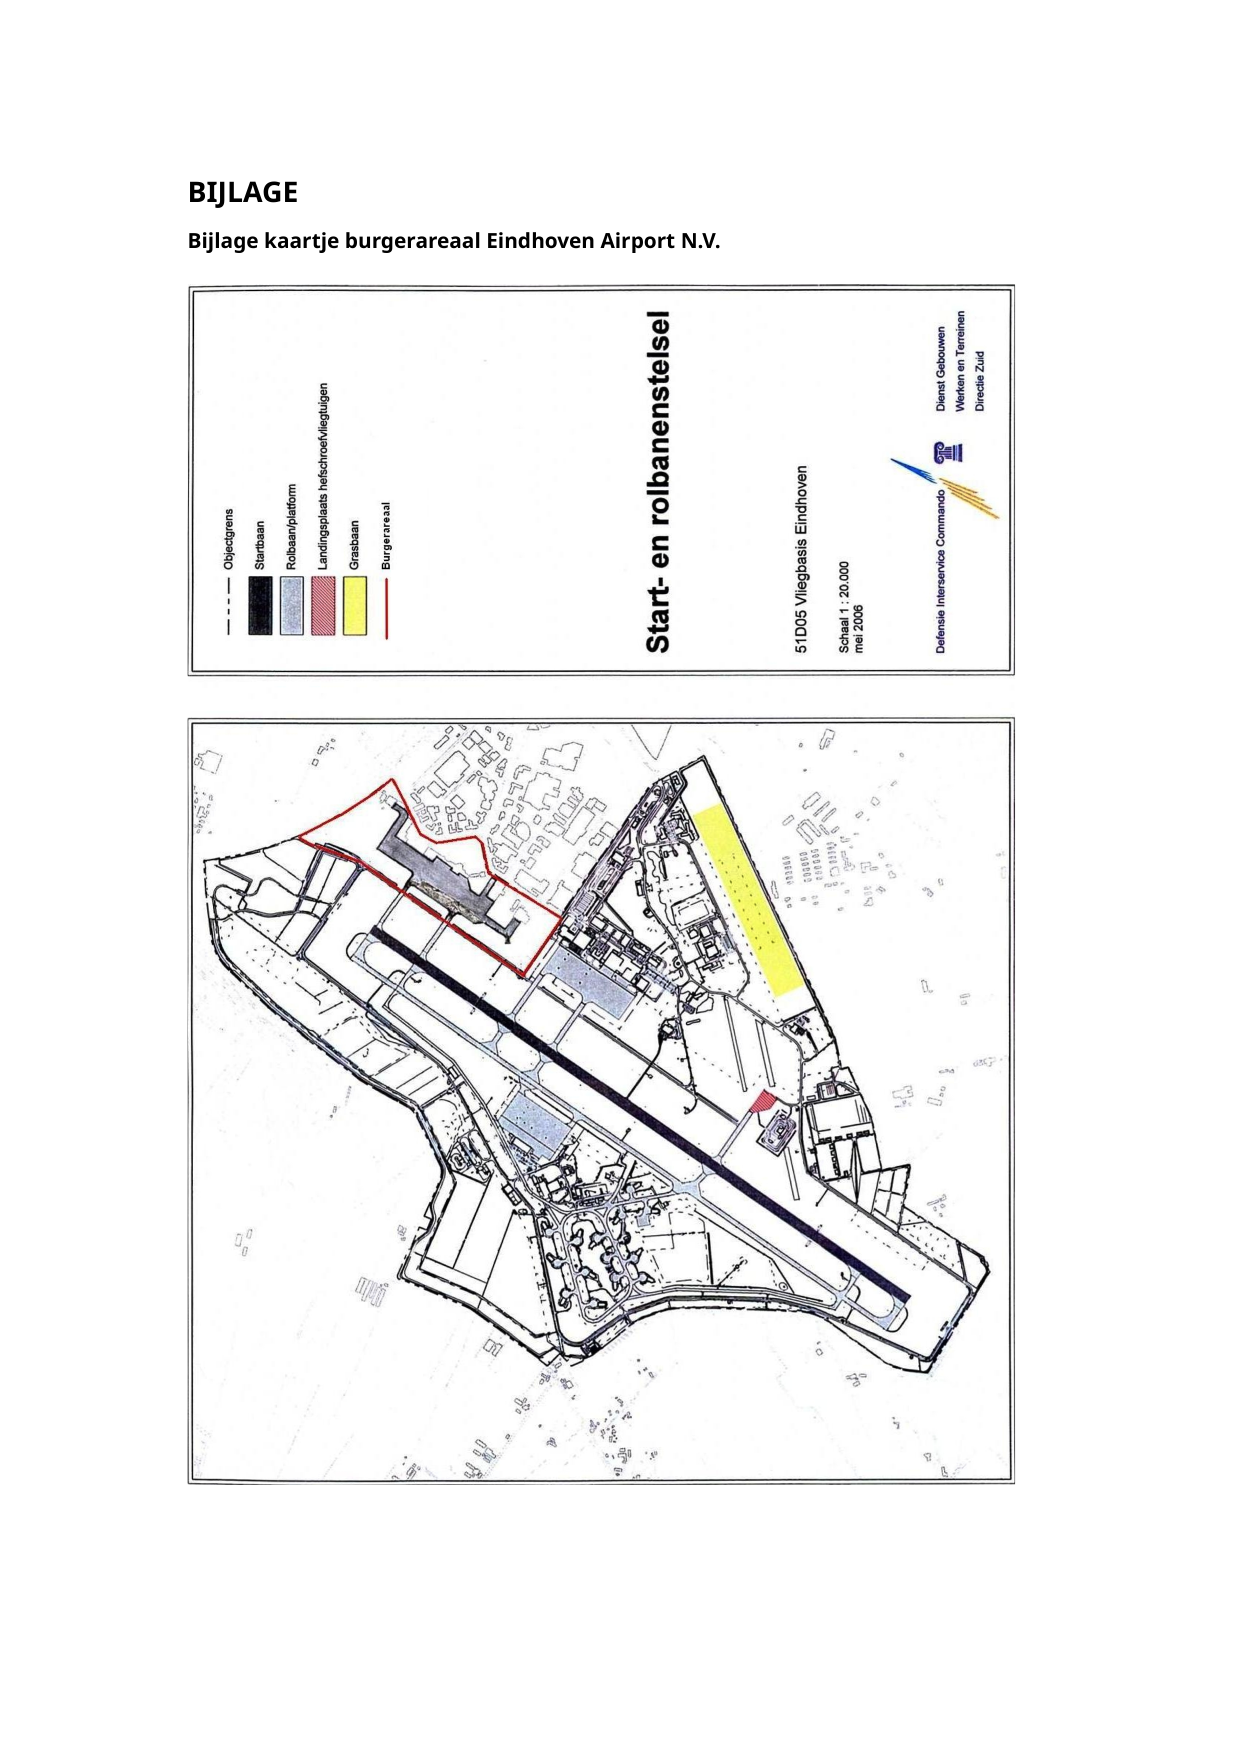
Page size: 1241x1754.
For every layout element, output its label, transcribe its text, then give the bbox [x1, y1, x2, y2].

subtitle BIJLAGE [187, 172, 1053, 211]
text Bijlage kaartje burgerareaal Eindhoven Airport N.V. [187, 226, 1053, 254]
picture [187, 284, 1016, 1485]
